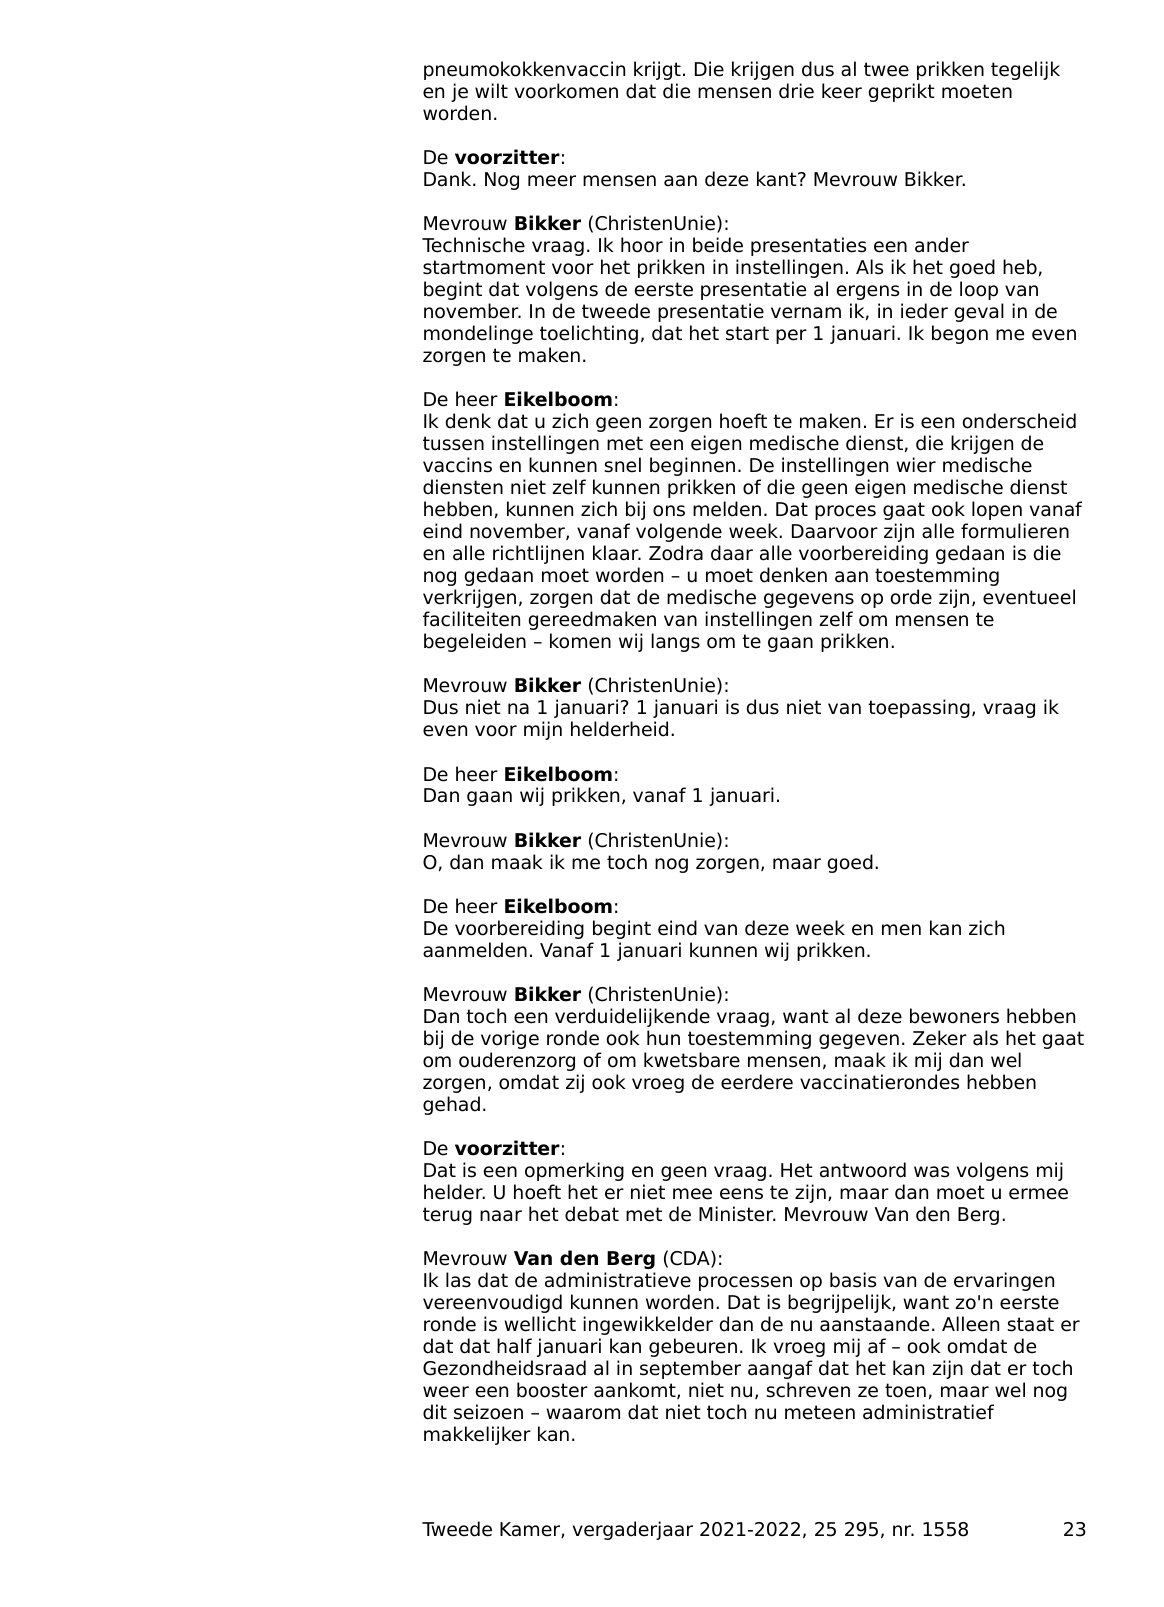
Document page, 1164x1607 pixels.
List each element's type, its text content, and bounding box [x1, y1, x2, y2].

text Ik las dat de administratieve processen op basis van de ervaringen vereenvoudigd kunnen worden. Dat is begrijpelijk, want zo'n eerste ronde is wellicht ingewikkelder dan de nu aanstaande. Alleen staat er dat dat half januari kan gebeuren. Ik vroeg mij af – ook omdat de Gezondheidsraad al in september aangaf dat het kan zijn dat er toch weer een booster aankomt, niet nu, schreven ze toen, maar wel nog dit seizoen – waarom dat niet toch nu meteen administratief makkelijker kan. [422, 1270, 1087, 1446]
text De voorzitter: [422, 147, 1087, 169]
text Ik denk dat u zich geen zorgen hoeft te maken. Er is een onderscheid tussen instellingen met een eigen medische dienst, die krijgen de vaccins en kunnen snel beginnen. De instellingen wier medische diensten niet zelf kunnen prikken of die geen eigen medische dienst hebben, kunnen zich bij ons melden. Dat proces gaat ook lopen vanaf eind november, vanaf volgende week. Daarvoor zijn alle formulieren en alle richtlijnen klaar. Zodra daar alle voorbereiding gedaan is die nog gedaan moet worden – u moet denken aan toestemming verkrijgen, zorgen dat de medische gegevens op orde zijn, eventueel faciliteiten gereedmaken van instellingen zelf om mensen te begeleiden – komen wij langs om te gaan prikken. [422, 411, 1087, 653]
text Dat is een opmerking en geen vraag. Het antwoord was volgens mij helder. U hoeft het er niet mee eens te zijn, maar dan moet u ermee terug naar het debat met de Minister. Mevrouw Van den Berg. [422, 1160, 1087, 1226]
text pneumokokkenvaccin krijgt. Die krijgen dus al twee prikken tegelijk en je wilt voorkomen dat die mensen drie keer geprikt moeten worden. [422, 59, 1087, 125]
text De voorbereiding begint eind van deze week en men kan zich aanmelden. Vanaf 1 januari kunnen wij prikken. [422, 918, 1087, 962]
text Mevrouw Van den Berg (CDA): [422, 1248, 1087, 1270]
text O, dan maak ik me toch nog zorgen, maar goed. [422, 852, 1087, 873]
text Mevrouw Bikker (ChristenUnie): [422, 213, 1087, 235]
text Dus niet na 1 januari? 1 januari is dus niet van toepassing, vraag ik even voor mijn helderheid. [422, 697, 1087, 741]
text Mevrouw Bikker (ChristenUnie): [422, 675, 1087, 697]
text Mevrouw Bikker (ChristenUnie): [422, 829, 1087, 852]
text De heer Eikelboom: [422, 896, 1087, 918]
text De heer Eikelboom: [422, 763, 1087, 785]
text Dan gaan wij prikken, vanaf 1 januari. [422, 785, 1087, 807]
text De heer Eikelboom: [422, 389, 1087, 411]
text De voorzitter: [422, 1138, 1087, 1160]
text Mevrouw Bikker (ChristenUnie): [422, 984, 1087, 1006]
text Dank. Nog meer mensen aan deze kant? Mevrouw Bikker. [422, 169, 1087, 191]
text Technische vraag. Ik hoor in beide presentaties een ander startmoment voor het prikken in instellingen. Als ik het goed heb, begint dat volgens de eerste presentatie al ergens in de loop van november. In de tweede presentatie vernam ik, in ieder geval in de mondelinge toelichting, dat het start per 1 januari. Ik begon me even zorgen te maken. [422, 235, 1087, 367]
text Dan toch een verduidelijkende vraag, want al deze bewoners hebben bij de vorige ronde ook hun toestemming gegeven. Zeker als het gaat om ouderenzorg of om kwetsbare mensen, maak ik mij dan wel zorgen, omdat zij ook vroeg de eerdere vaccinatierondes hebben gehad. [422, 1006, 1087, 1116]
